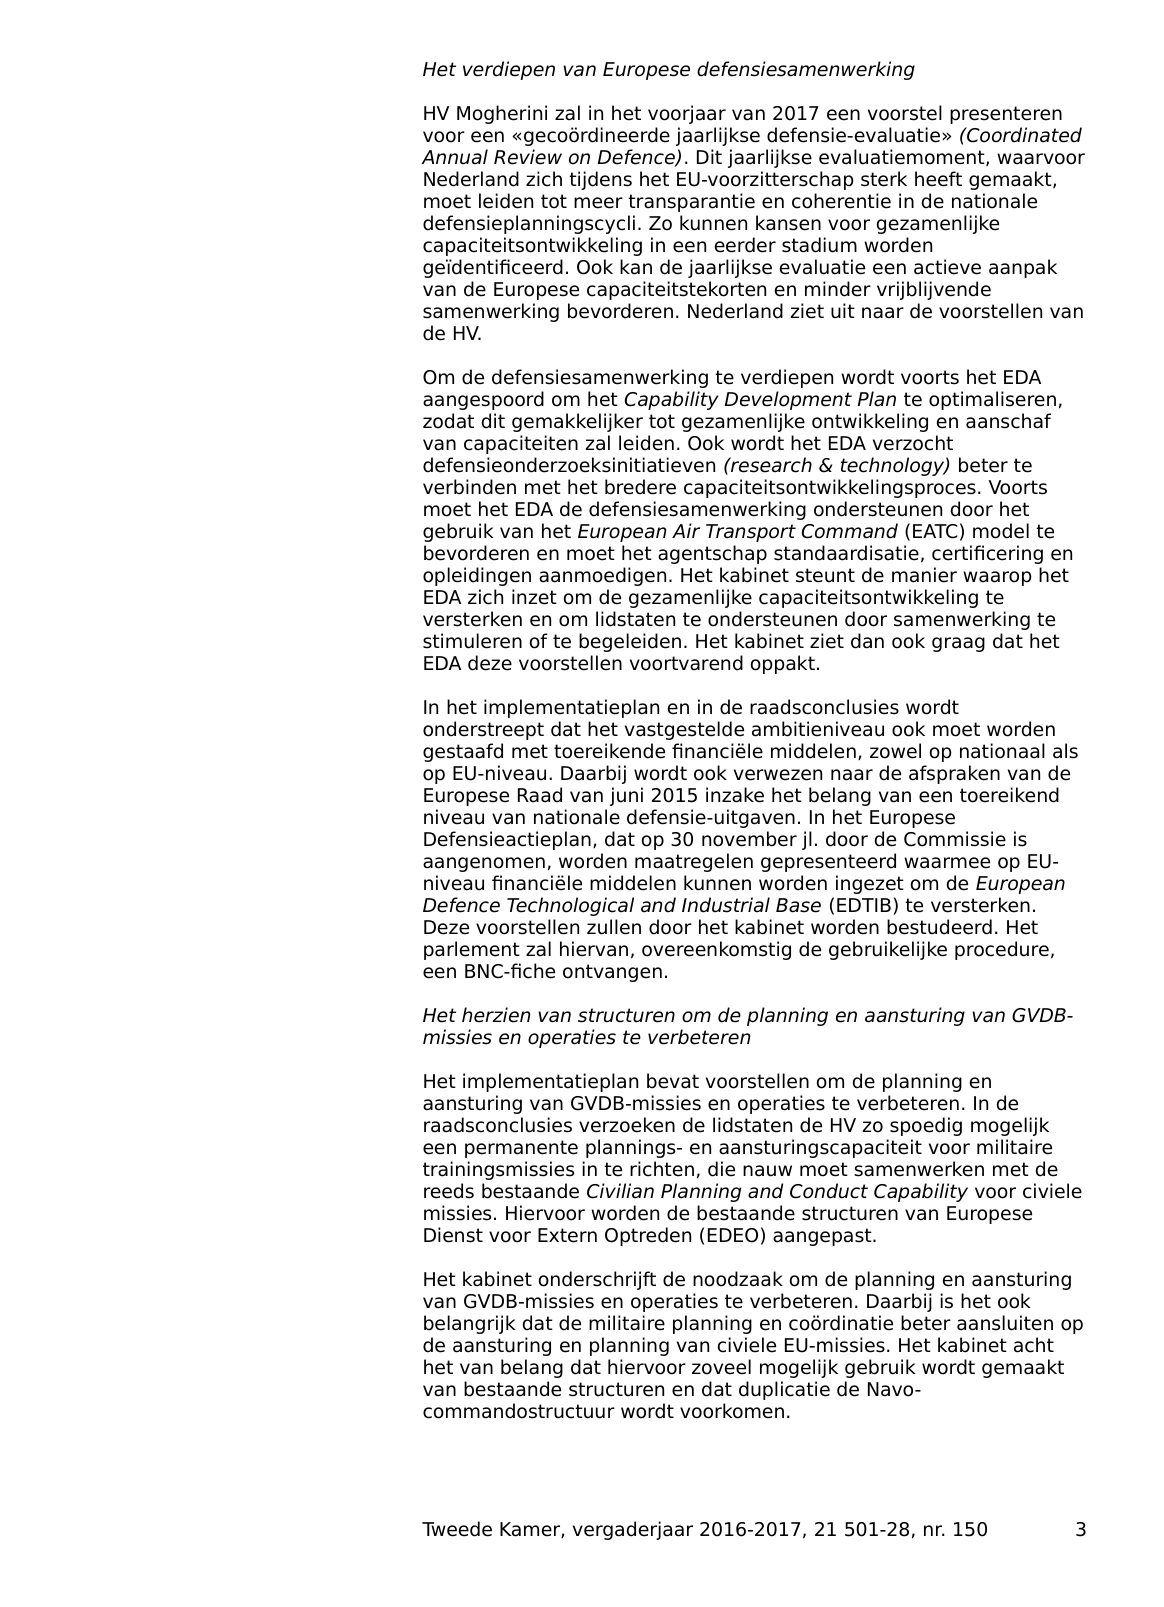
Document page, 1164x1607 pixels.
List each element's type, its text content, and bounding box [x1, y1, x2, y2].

text Het implementatieplan bevat voorstellen om de planning en aansturing van GVDB-missies en operaties te verbeteren. In de raadsconclusies verzoeken de lidstaten de HV zo spoedig mogelijk een permanente plannings- en aansturingscapaciteit voor militaire trainingsmissies in te richten, die nauw moet samenwerken met de reeds bestaande Civilian Planning and Conduct Capability voor civiele missies. Hiervoor worden de bestaande structuren van Europese Dienst voor Extern Optreden (EDEO) aangepast. [422, 1071, 1087, 1247]
subtitle Het verdiepen van Europese defensiesamenwerking [422, 59, 1087, 81]
subtitle Het herzien van structuren om de planning en aansturing van GVDB-missies en operaties te verbeteren [422, 1005, 1087, 1049]
text Om de defensiesamenwerking te verdiepen wordt voorts het EDA aangespoord om het Capability Development Plan te optimaliseren, zodat dit gemakkelijker tot gezamenlijke ontwikkeling en aanschaf van capaciteiten zal leiden. Ook wordt het EDA verzocht defensieonderzoeksinitiatieven (research & technology) beter te verbinden met het bredere capaciteitsontwikkelingsproces. Voorts moet het EDA de defensiesamenwerking ondersteunen door het gebruik van het European Air Transport Command (EATC) model te bevorderen en moet het agentschap standaardisatie, certificering en opleidingen aanmoedigen. Het kabinet steunt de manier waarop het EDA zich inzet om de gezamenlijke capaciteitsontwikkeling te versterken en om lidstaten te ondersteunen door samenwerking te stimuleren of te begeleiden. Het kabinet ziet dan ook graag dat het EDA deze voorstellen voortvarend oppakt. [422, 367, 1087, 675]
text HV Mogherini zal in het voorjaar van 2017 een voorstel presenteren voor een «gecoördineerde jaarlijkse defensie-evaluatie» (Coordinated Annual Review on Defence). Dit jaarlijkse evaluatiemoment, waarvoor Nederland zich tijdens het EU-voorzitterschap sterk heeft gemaakt, moet leiden tot meer transparantie en coherentie in de nationale defensieplanningscycli. Zo kunnen kansen voor gezamenlijke capaciteitsontwikkeling in een eerder stadium worden geïdentificeerd. Ook kan de jaarlijkse evaluatie een actieve aanpak van de Europese capaciteitstekorten en minder vrijblijvende samenwerking bevorderen. Nederland ziet uit naar de voorstellen van de HV. [422, 103, 1087, 345]
text In het implementatieplan en in de raadsconclusies wordt onderstreept dat het vastgestelde ambitieniveau ook moet worden gestaafd met toereikende financiële middelen, zowel op nationaal als op EU-niveau. Daarbij wordt ook verwezen naar de afspraken van de Europese Raad van juni 2015 inzake het belang van een toereikend niveau van nationale defensie-uitgaven. In het Europese Defensieactieplan, dat op 30 november jl. door de Commissie is aangenomen, worden maatregelen gepresenteerd waarmee op EU-niveau financiële middelen kunnen worden ingezet om de European Defence Technological and Industrial Base (EDTIB) te versterken. Deze voorstellen zullen door het kabinet worden bestudeerd. Het parlement zal hiervan, overeenkomstig de gebruikelijke procedure, een BNC-fiche ontvangen. [422, 697, 1087, 983]
text Het kabinet onderschrijft de noodzaak om de planning en aansturing van GVDB-missies en operaties te verbeteren. Daarbij is het ook belangrijk dat de militaire planning en coördinatie beter aansluiten op de aansturing en planning van civiele EU-missies. Het kabinet acht het van belang dat hiervoor zoveel mogelijk gebruik wordt gemaakt van bestaande structuren en dat duplicatie de Navo-commandostructuur wordt voorkomen. [422, 1269, 1087, 1423]
